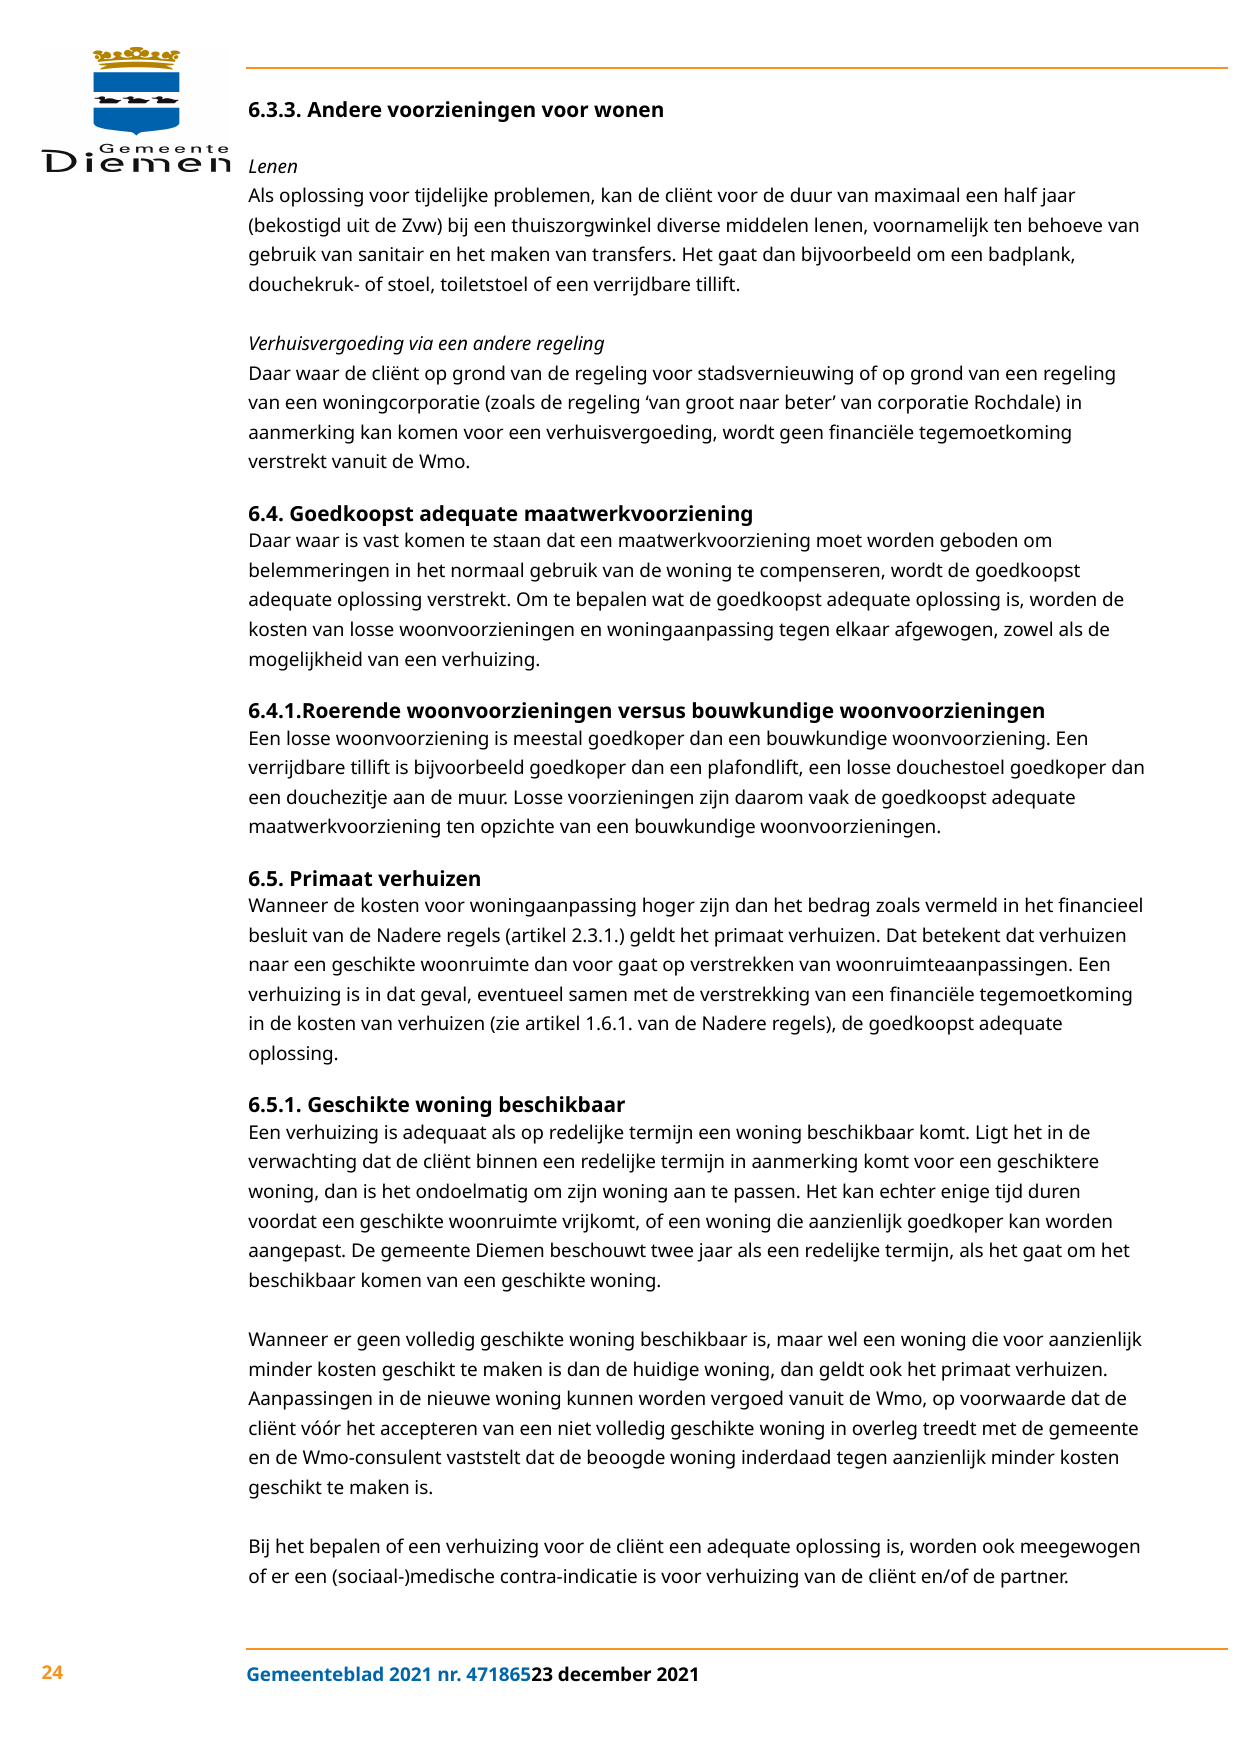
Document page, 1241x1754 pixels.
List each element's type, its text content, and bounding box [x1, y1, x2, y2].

text 6.5.1. Geschikte woning beschikbaar [248, 1091, 1152, 1119]
text 6.4. Goedkoopst adequate maatwerkvoorziening [248, 499, 1152, 527]
picture [41, 47, 231, 172]
text 6.4.1.Roerende woonvoorzieningen versus bouwkundige woonvoorzieningen [248, 696, 1152, 725]
text Lenen [248, 153, 1152, 178]
text 6.5. Primaat verhuizen [248, 864, 1152, 892]
text Wanneer de kosten voor woningaanpassing hoger zijn dan het bedrag zoals vermeld in het financieel besluit van de Nadere regels (artikel 2.3.1.) geldt het primaat verhuizen. Dat betekent dat verhuizen naar een geschikte woonruimte dan voor gaat op verstrekken van woonruimteaanpassingen. Een verhuizing is in dat geval, eventueel samen met de verstrekking van een financiële tegemoetkoming in de kosten van verhuizen (zie artikel 1.6.1. van de Nadere regels), de goedkoopst adequate oplossing. [248, 892, 1152, 1066]
text 6.3.3. Andere voorzieningen voor wonen [248, 95, 1152, 123]
text Wanneer er geen volledig geschikte woning beschikbaar is, maar wel een woning die voor aanzienlijk minder kosten geschikt te maken is dan de huidige woning, dan geldt ook het primaat verhuizen. Aanpassingen in de nieuwe woning kunnen worden vergoed vanuit de Wmo, op voorwaarde dat de cliënt vóór het accepteren van een niet volledig geschikte woning in overleg treedt met de gemeente en de Wmo-consulent vaststelt dat de beoogde woning inderdaad tegen aanzienlijk minder kosten geschikt te maken is. [248, 1326, 1152, 1500]
text Als oplossing voor tijdelijke problemen, kan de cliënt voor de duur van maximaal een half jaar (bekostigd uit de Zvw) bij een thuiszorgwinkel diverse middelen lenen, voornamelijk ten behoeve van gebruik van sanitair en het maken van transfers. Het gaat dan bijvoorbeeld om een badplank, douchekruk- of stoel, toiletstoel of een verrijdbare tillift. [248, 182, 1152, 297]
text Daar waar de cliënt op grond van de regeling voor stadsvernieuwing of op grond van een regeling van een woningcorporatie (zoals de regeling ‘van groot naar beter’ van corporatie Rochdale) in aanmerking kan komen voor een verhuisvergoeding, wordt geen financiële tegemoetkoming verstrekt vanuit de Wmo. [248, 360, 1152, 474]
text Een losse woonvoorziening is meestal goedkoper dan een bouwkundige woonvoorziening. Een verrijdbare tillift is bijvoorbeeld goedkoper dan een plafondlift, een losse douchestoel goedkoper dan een douchezitje aan de muur. Losse voorzieningen zijn daarom vaak de goedkoopst adequate maatwerkvoorziening ten opzichte van een bouwkundige woonvoorzieningen. [248, 725, 1152, 839]
text Verhuisvergoeding via een andere regeling [248, 330, 1152, 356]
text Daar waar is vast komen te staan dat een maatwerkvoorziening moet worden geboden om belemmeringen in het normaal gebruik van de woning te compenseren, wordt de goedkoopst adequate oplossing verstrekt. Om te bepalen wat de goedkoopst adequate oplossing is, worden de kosten van losse woonvoorzieningen en woningaanpassing tegen elkaar afgewogen, zowel als de mogelijkheid van een verhuizing. [248, 527, 1152, 672]
text Bij het bepalen of een verhuizing voor de cliënt een adequate oplossing is, worden ook meegewogen of er een (sociaal-)medische contra-indicatie is voor verhuizing van de cliënt en/of de partner. [248, 1533, 1152, 1588]
text Een verhuizing is adequaat als op redelijke termijn een woning beschikbaar komt. Ligt het in de verwachting dat de cliënt binnen een redelijke termijn in aanmerking komt voor een geschiktere woning, dan is het ondoelmatig om zijn woning aan te passen. Het kan echter enige tijd duren voordat een geschikte woonruimte vrijkomt, of een woning die aanzienlijk goedkoper kan worden aangepast. De gemeente Diemen beschouwt twee jaar als een redelijke termijn, als het gaat om het beschikbaar komen van een geschikte woning. [248, 1119, 1152, 1293]
